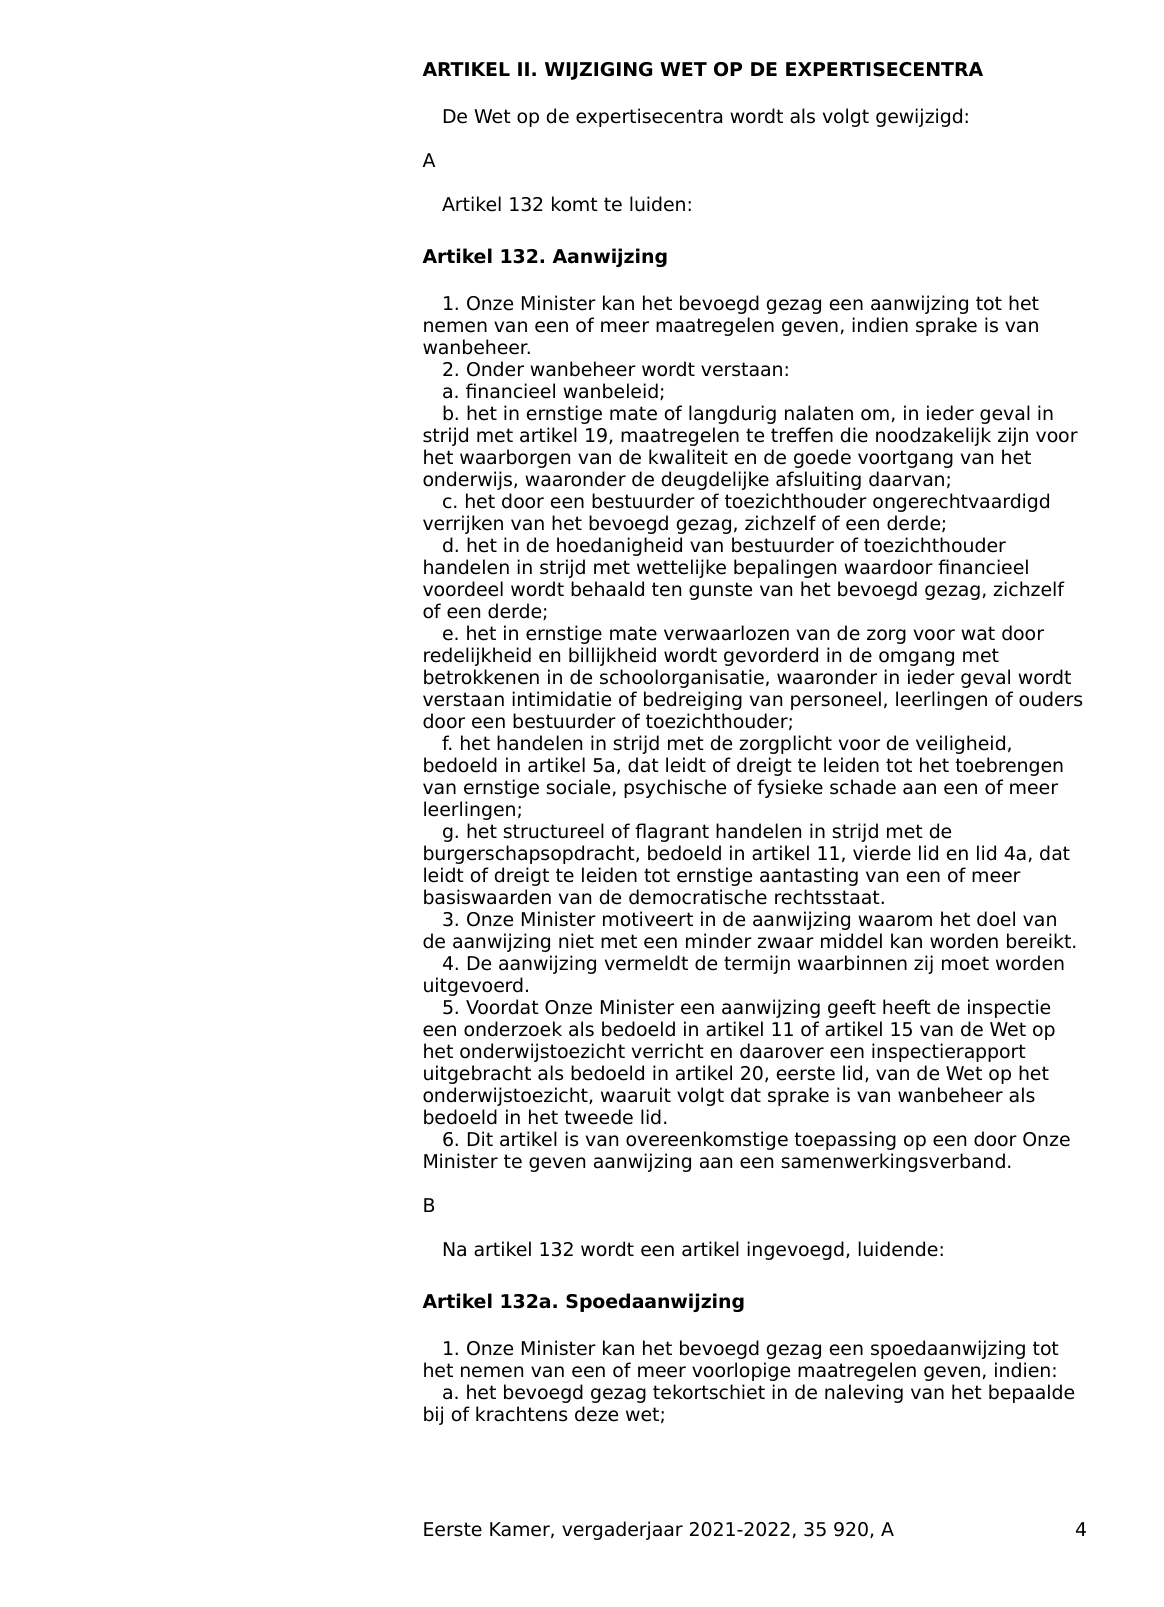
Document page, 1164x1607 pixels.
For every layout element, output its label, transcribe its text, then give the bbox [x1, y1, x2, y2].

text a. financieel wanbeleid; [422, 381, 1087, 403]
subtitle Artikel 132a. Spoedaanwijzing [422, 1291, 1087, 1313]
text b. het in ernstige mate of langdurig nalaten om, in ieder geval in strijd met artikel 19, maatregelen te treffen die noodzakelijk zijn voor het waarborgen van de kwaliteit en de goede voortgang van het onderwijs, waaronder de deugdelijke afsluiting daarvan; [422, 403, 1087, 491]
text B [422, 1195, 1087, 1217]
text 2. Onder wanbeheer wordt verstaan: [422, 359, 1087, 381]
text 1. Onze Minister kan het bevoegd gezag een aanwijzing tot het nemen van een of meer maatregelen geven, indien sprake is van wanbeheer. [422, 293, 1087, 359]
text d. het in de hoedanigheid van bestuurder of toezichthouder handelen in strijd met wettelijke bepalingen waardoor financieel voordeel wordt behaald ten gunste van het bevoegd gezag, zichzelf of een derde; [422, 535, 1087, 623]
subtitle Artikel 132. Aanwijzing [422, 246, 1087, 268]
text De Wet op de expertisecentra wordt als volgt gewijzigd: [422, 106, 1087, 128]
text c. het door een bestuurder of toezichthouder ongerechtvaardigd verrijken van het bevoegd gezag, zichzelf of een derde; [422, 491, 1087, 535]
text e. het in ernstige mate verwaarlozen van de zorg voor wat door redelijkheid en billijkheid wordt gevorderd in de omgang met betrokkenen in de schoolorganisatie, waaronder in ieder geval wordt verstaan intimidatie of bedreiging van personeel, leerlingen of ouders door een bestuurder of toezichthouder; [422, 623, 1087, 733]
text 1. Onze Minister kan het bevoegd gezag een spoedaanwijzing tot het nemen van een of meer voorlopige maatregelen geven, indien: [422, 1338, 1087, 1382]
text 5. Voordat Onze Minister een aanwijzing geeft heeft de inspectie een onderzoek als bedoeld in artikel 11 of artikel 15 van de Wet op het onderwijstoezicht verricht en daarover een inspectierapport uitgebracht als bedoeld in artikel 20, eerste lid, van de Wet op het onderwijstoezicht, waaruit volgt dat sprake is van wanbeheer als bedoeld in het tweede lid. [422, 997, 1087, 1128]
text A [422, 150, 1087, 172]
text a. het bevoegd gezag tekortschiet in de naleving van het bepaalde bij of krachtens deze wet; [422, 1382, 1087, 1426]
subtitle ARTIKEL II. WIJZIGING WET OP DE EXPERTISECENTRA [422, 59, 1087, 81]
text 6. Dit artikel is van overeenkomstige toepassing op een door Onze Minister te geven aanwijzing aan een samenwerkingsverband. [422, 1128, 1087, 1172]
text Na artikel 132 wordt een artikel ingevoegd, luidende: [422, 1239, 1087, 1261]
text 3. Onze Minister motiveert in de aanwijzing waarom het doel van de aanwijzing niet met een minder zwaar middel kan worden bereikt. [422, 909, 1087, 953]
text Artikel 132 komt te luiden: [422, 194, 1087, 216]
text g. het structureel of flagrant handelen in strijd met de burgerschapsopdracht, bedoeld in artikel 11, vierde lid en lid 4a, dat leidt of dreigt te leiden tot ernstige aantasting van een of meer basiswaarden van de democratische rechtsstaat. [422, 821, 1087, 909]
text f. het handelen in strijd met de zorgplicht voor de veiligheid, bedoeld in artikel 5a, dat leidt of dreigt te leiden tot het toebrengen van ernstige sociale, psychische of fysieke schade aan een of meer leerlingen; [422, 733, 1087, 821]
text 4. De aanwijzing vermeldt de termijn waarbinnen zij moet worden uitgevoerd. [422, 953, 1087, 997]
